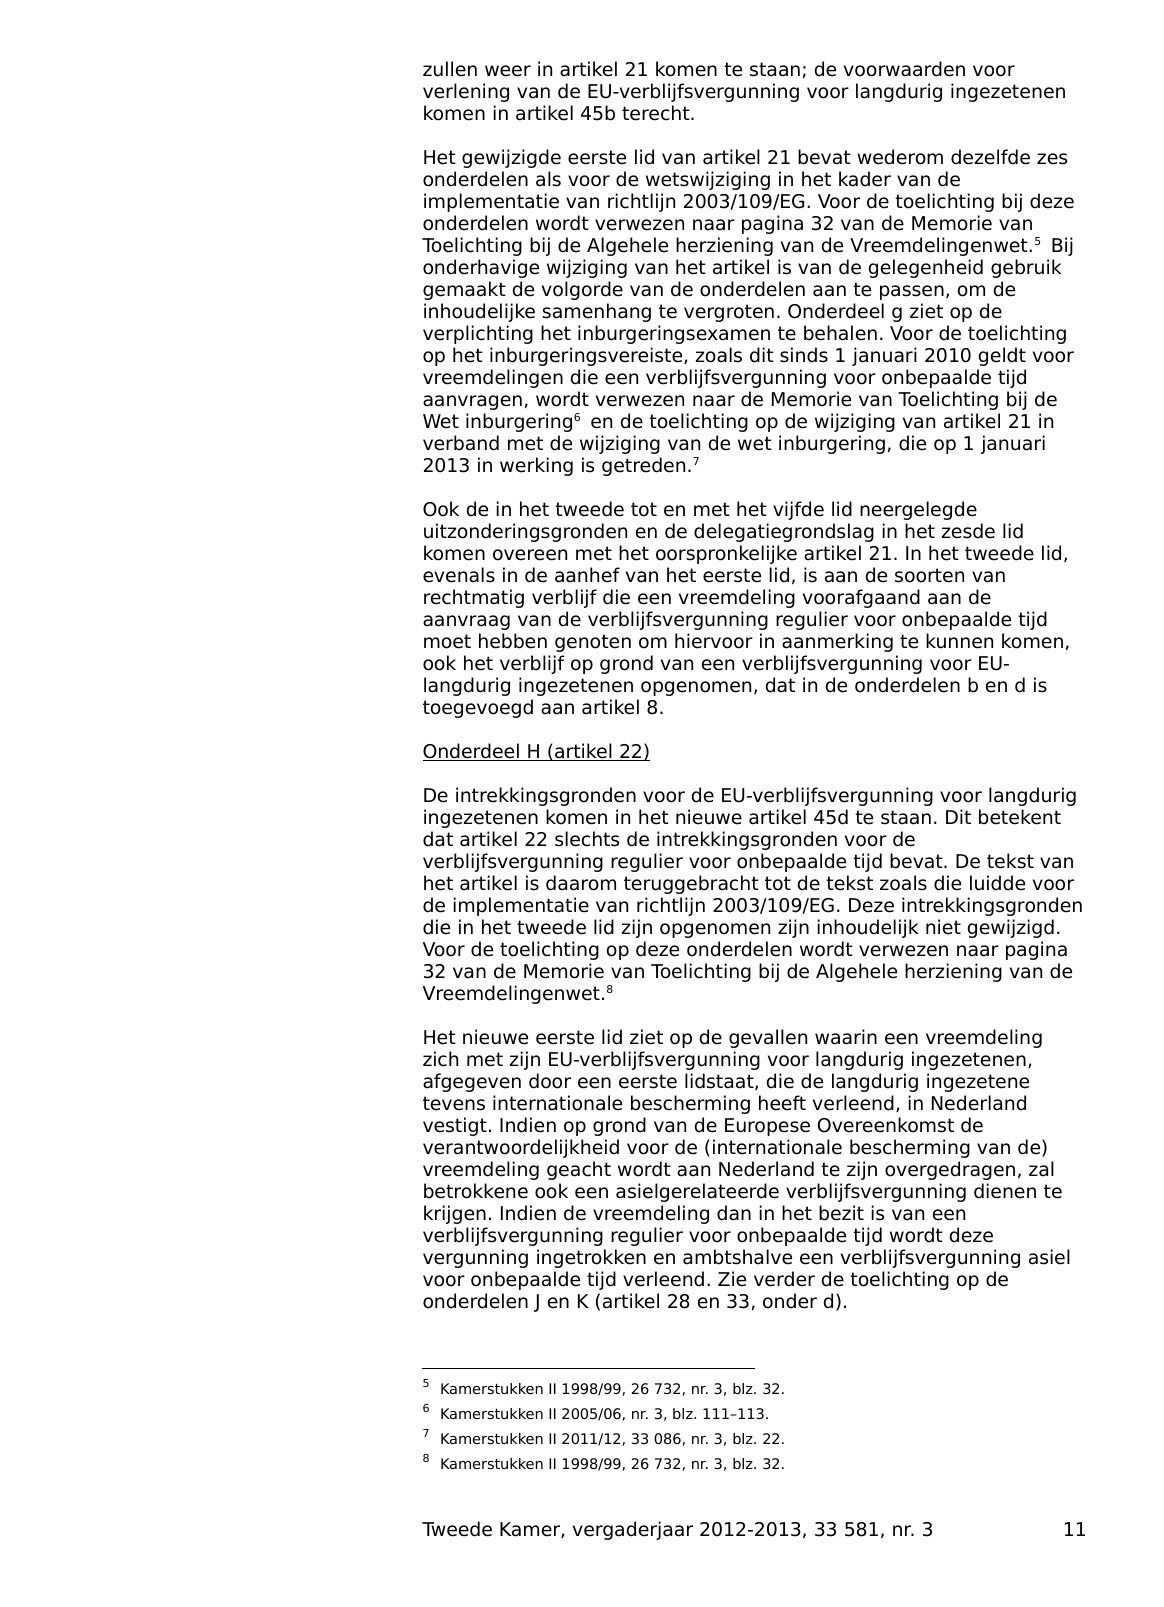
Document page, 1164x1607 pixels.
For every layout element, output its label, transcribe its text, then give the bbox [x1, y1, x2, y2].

text De intrekkingsgronden voor de EU-verblijfsvergunning voor langdurig ingezetenen komen in het nieuwe artikel 45d te staan. Dit betekent dat artikel 22 slechts de intrekkingsgronden voor de verblijfsvergunning regulier voor onbepaalde tijd bevat. De tekst van het artikel is daarom teruggebracht tot de tekst zoals die luidde voor de implementatie van richtlijn 2003/109/EG. Deze intrekkingsgronden die in het tweede lid zijn opgenomen zijn inhoudelijk niet gewijzigd. Voor de toelichting op deze onderdelen wordt verwezen naar pagina 32 van de Memorie van Toelichting bij de Algehele herziening van de Vreemdelingenwet. [422, 785, 1087, 1005]
text Het nieuwe eerste lid ziet op de gevallen waarin een vreemdeling zich met zijn EU-verblijfsvergunning voor langdurig ingezetenen, afgegeven door een eerste lidstaat, die de langdurig ingezetene tevens internationale bescherming heeft verleend, in Nederland vestigt. Indien op grond van de Europese Overeenkomst de verantwoordelijkheid voor de (internationale bescherming van de) vreemdeling geacht wordt aan Nederland te zijn overgedragen, zal betrokkene ook een asielgerelateerde verblijfsvergunning dienen te krijgen. Indien de vreemdeling dan in het bezit is van een verblijfsvergunning regulier voor onbepaalde tijd wordt deze vergunning ingetrokken en ambtshalve een verblijfsvergunning asiel voor onbepaalde tijd verleend. Zie verder de toelichting op de onderdelen J en K (artikel 28 en 33, onder d). [422, 1027, 1087, 1313]
text Kamerstukken II 2011/12, 33 086, nr. 3, blz. 22. [422, 1427, 1087, 1449]
text Kamerstukken II 1998/99, 26 732, nr. 3, blz. 32. [422, 1452, 1087, 1474]
text Ook de in het tweede tot en met het vijfde lid neergelegde uitzonderingsgronden en de delegatiegrondslag in het zesde lid komen overeen met het oorspronkelijke artikel 21. In het tweede lid, evenals in de aanhef van het eerste lid, is aan de soorten van rechtmatig verblijf die een vreemdeling voorafgaand aan de aanvraag van de verblijfsvergunning regulier voor onbepaalde tijd moet hebben genoten om hiervoor in aanmerking te kunnen komen, ook het verblijf op grond van een verblijfsvergunning voor EU-langdurig ingezetenen opgenomen, dat in de onderdelen b en d is toegevoegd aan artikel 8. [422, 499, 1087, 719]
subtitle Onderdeel H (artikel 22) [422, 741, 1087, 763]
text zullen weer in artikel 21 komen te staan; de voorwaarden voor verlening van de EU-verblijfsvergunning voor langdurig ingezetenen komen in artikel 45b terecht. [422, 59, 1087, 125]
text Kamerstukken II 2005/06, nr. 3, blz. 111–113. [422, 1402, 1087, 1424]
text Kamerstukken II 1998/99, 26 732, nr. 3, blz. 32. [422, 1377, 1087, 1399]
text Het gewijzigde eerste lid van artikel 21 bevat wederom dezelfde zes onderdelen als voor de wetswijziging in het kader van de implementatie van richtlijn 2003/109/EG. Voor de toelichting bij deze onderdelen wordt verwezen naar pagina 32 van de Memorie van Toelichting bij de Algehele herziening van de Vreemdelingenwet. Bij onderhavige wijziging van het artikel is van de gelegenheid gebruik gemaakt de volgorde van de onderdelen aan te passen, om de inhoudelijke samenhang te vergroten. Onderdeel g ziet op de verplichting het inburgeringsexamen te behalen. Voor de toelichting op het inburgeringsvereiste, zoals dit sinds 1 januari 2010 geldt voor vreemdelingen die een verblijfsvergunning voor onbepaalde tijd aanvragen, wordt verwezen naar de Memorie van Toelichting bij de Wet inburgering en de toelichting op de wijziging van artikel 21 in verband met de wijziging van de wet inburgering, die op 1 januari 2013 in werking is getreden. [422, 147, 1087, 477]
